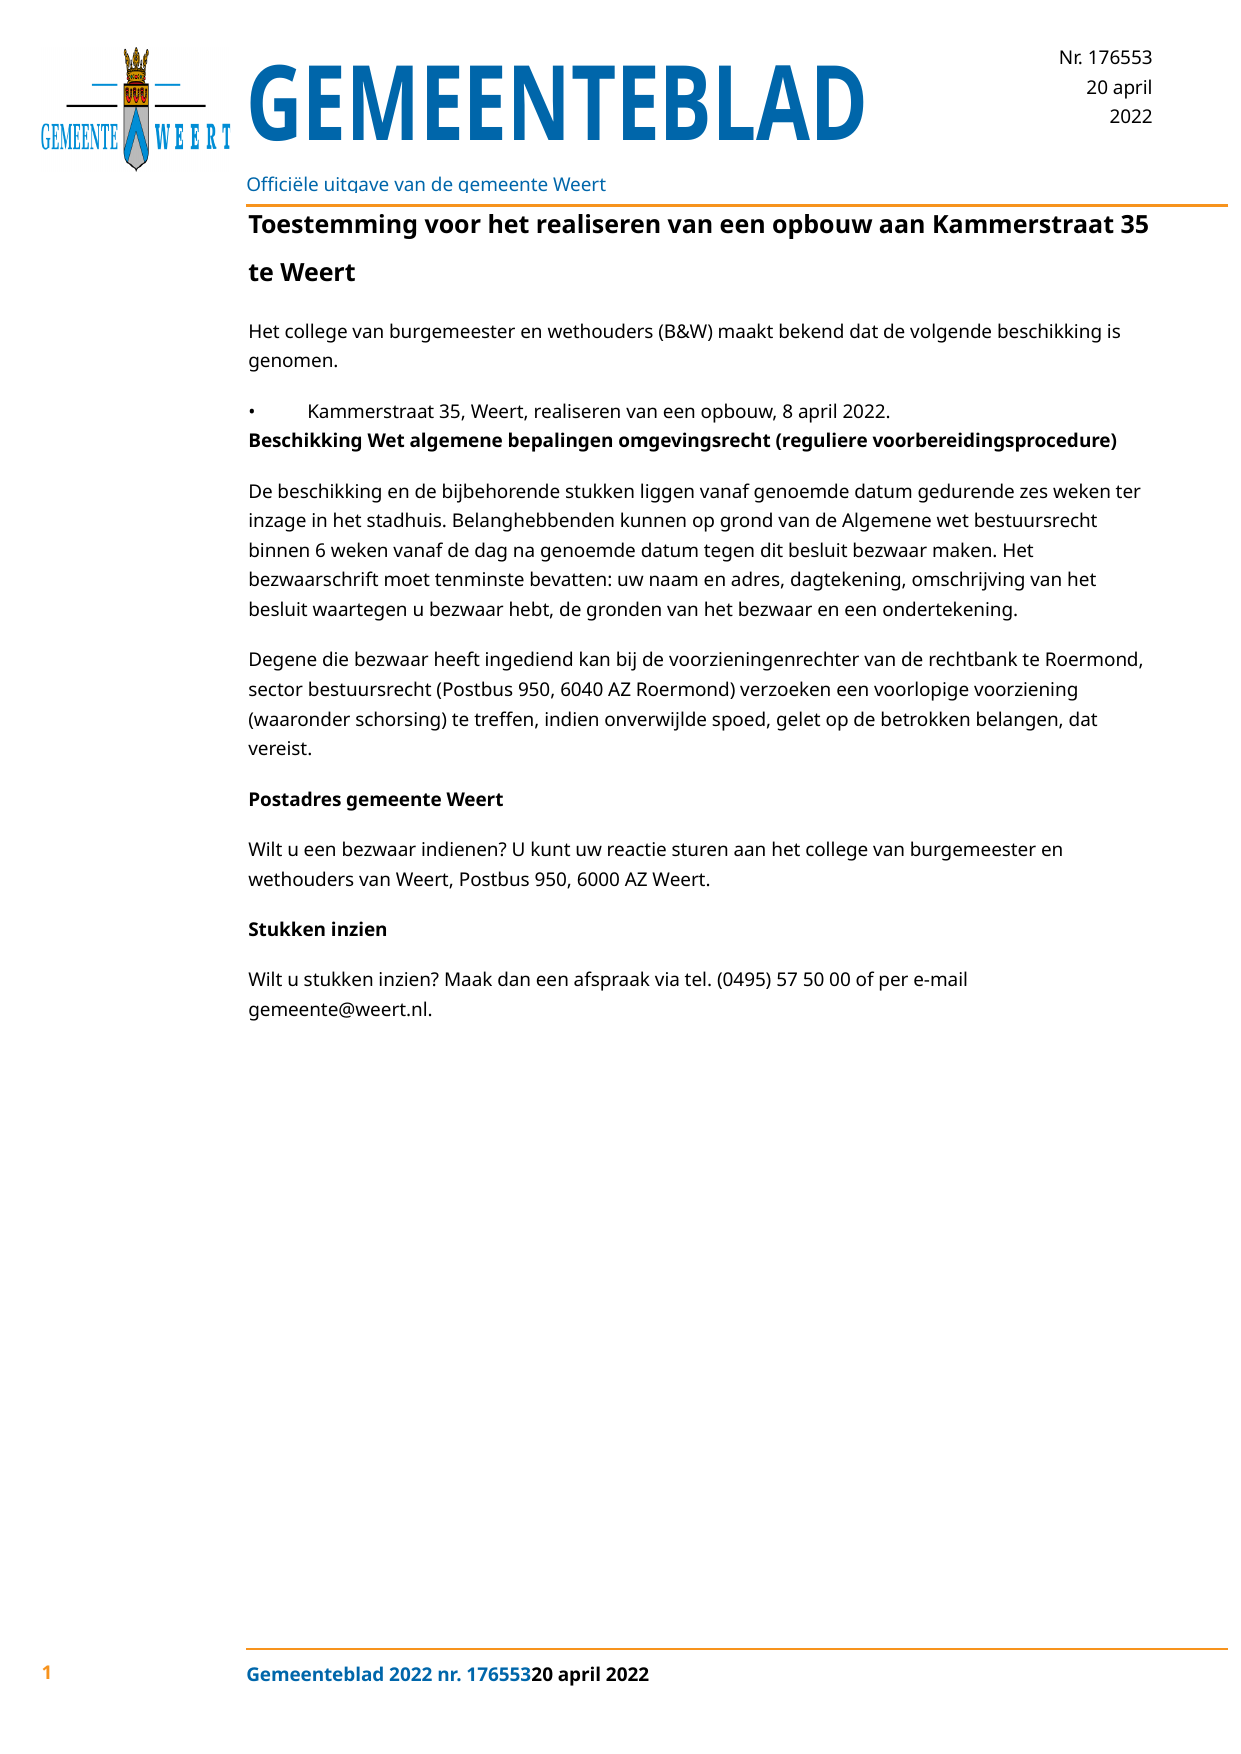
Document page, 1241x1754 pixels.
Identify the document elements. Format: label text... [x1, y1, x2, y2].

text Het college van burgemeester en wethouders (B&W) maakt bekend dat de volgende beschikking is genomen. [248, 318, 1152, 373]
text De beschikking en de bijbehorende stukken liggen vanaf genoemde datum gedurende zes weken ter inzage in het stadhuis. Belanghebbenden kunnen op grond van de Algemene wet bestuursrecht binnen 6 weken vanaf de dag na genoemde datum tegen dit besluit bezwaar maken. Het bezwaarschrift moet tenminste bevatten: uw naam en adres, dagtekening, omschrijving van het besluit waartegen u bezwaar hebt, de gronden van het bezwaar en een ondertekening. [248, 478, 1152, 622]
text Degene die bezwaar heeft ingediend kan bij de voorzieningenrechter van de rechtbank te Roermond, sector bestuursrecht (Postbus 950, 6040 AZ Roermond) verzoeken een voorlopige voorziening (waaronder schorsing) te treffen, indien onverwijlde spoed, gelet op de betrokken belangen, dat vereist. [248, 647, 1152, 761]
text Wilt u stukken inzien? Maak dan een afspraak via tel. (0495) 57 50 00 of per e-mail gemeente@weert.nl. [248, 967, 1152, 1022]
list Kammerstraat 35, Weert, realiseren van een opbouw, 8 april 2022. [248, 398, 1152, 424]
text Postadres gemeente Weert [248, 786, 1152, 812]
text Stukken inzien [248, 916, 1152, 942]
text Toestemming voor het realiseren van een opbouw aan Kammerstraat 35 te Weert [248, 207, 1152, 288]
text Wilt u een bezwaar indienen? U kunt uw reactie sturen aan het college van burgemeester en wethouders van Weert, Postbus 950, 6000 AZ Weert. [248, 836, 1152, 892]
picture [41, 47, 231, 172]
text Beschikking Wet algemene bepalingen omgevingsrecht (reguliere voorbereidingsprocedure) [248, 427, 1152, 453]
